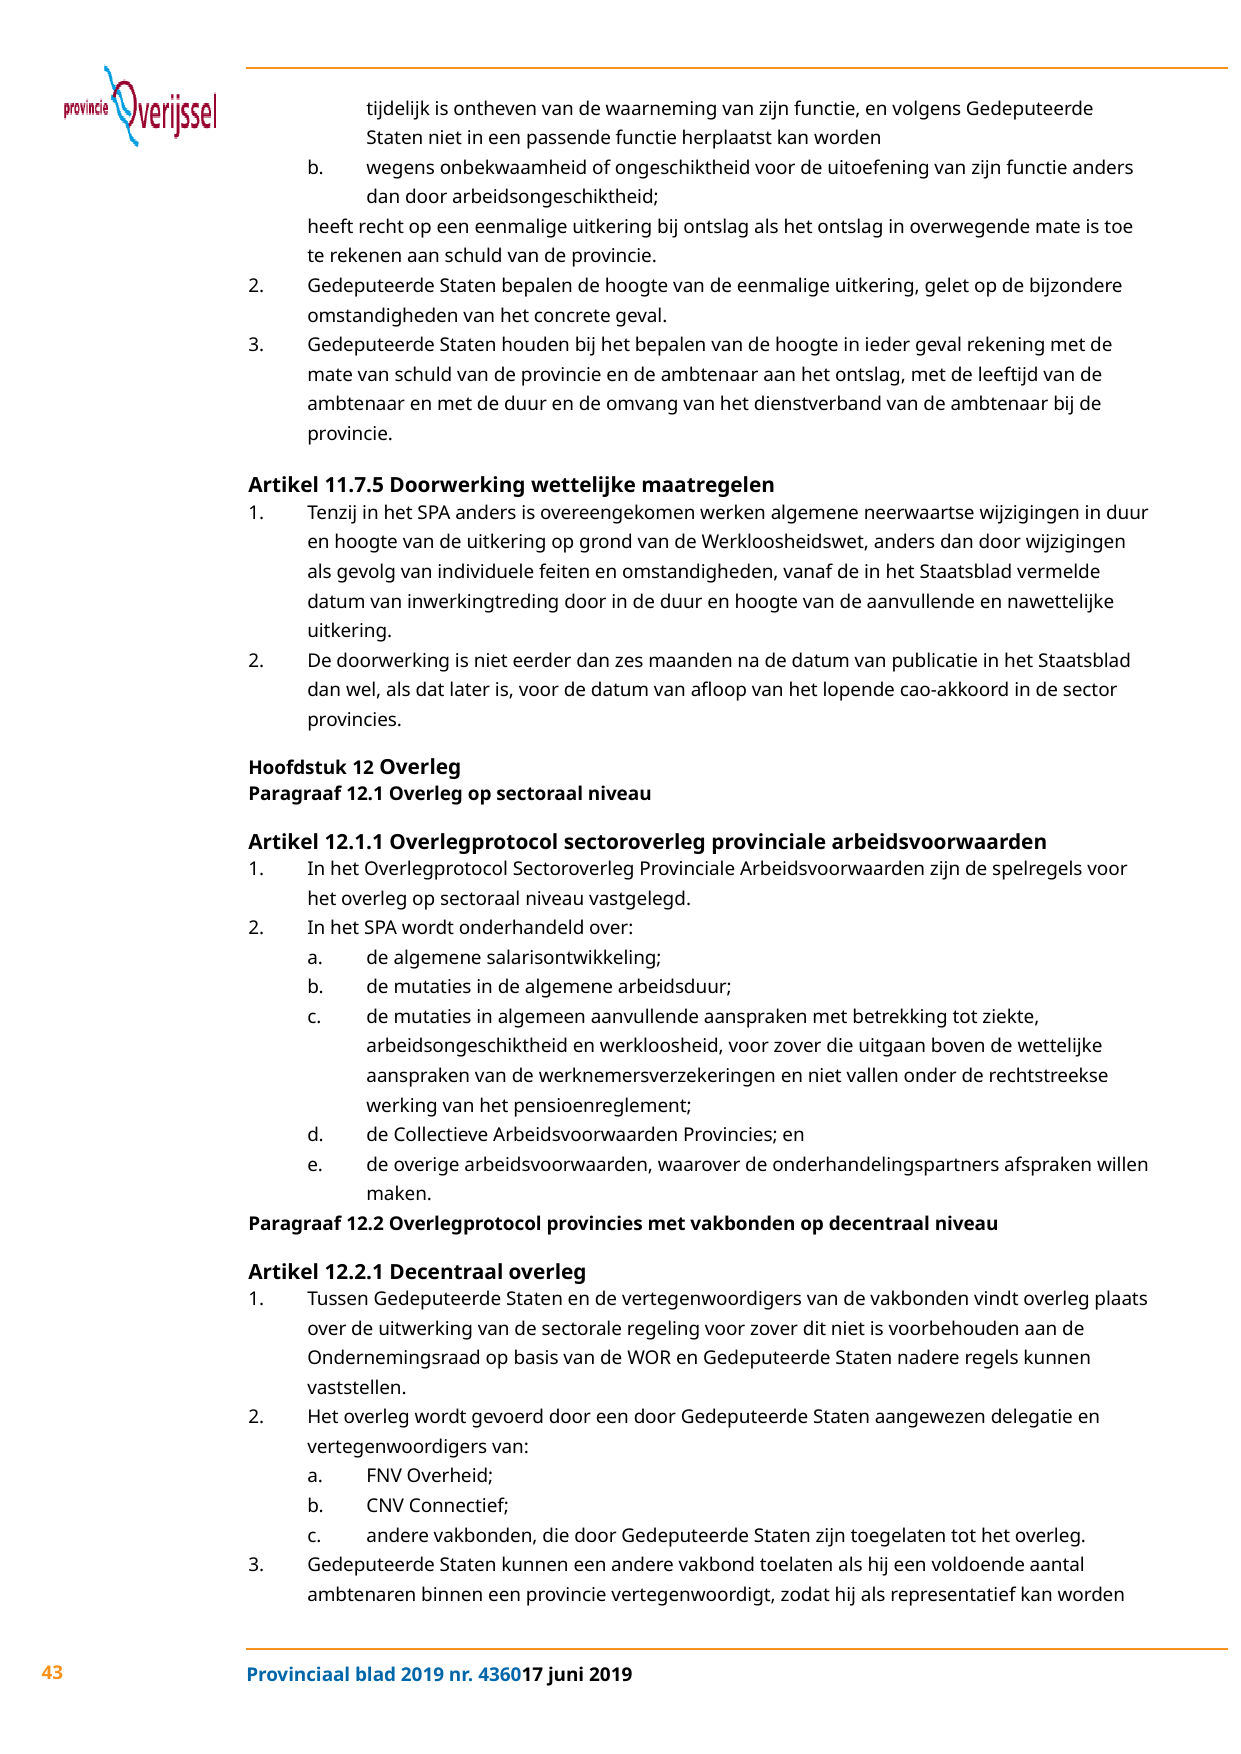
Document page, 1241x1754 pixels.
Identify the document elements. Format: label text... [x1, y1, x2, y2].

list de mutaties in algemeen aanvullende aanspraken met betrekking tot ziekte, arbeidsongeschiktheid en werkloosheid, voor zover die uitgaan boven de wettelijke aanspraken van de werknemersverzekeringen en niet vallen onder de rechtstreekse werking van het pensioenreglement; [307, 1003, 1152, 1118]
list Het overleg wordt gevoerd door een door Gedeputeerde Staten aangewezen delegatie en vertegenwoordigers van: [248, 1403, 1152, 1459]
list De doorwerking is niet eerder dan zes maanden na de datum van publicatie in het Staatsblad dan wel, als dat later is, voor de datum van afloop van het lopende cao-akkoord in de sector provincies. [248, 647, 1152, 732]
list heeft recht op een eenmalige uitkering bij ontslag als het ontslag in overwegende mate is toe te rekenen aan schuld van de provincie. [248, 213, 1152, 268]
list Tenzij in het SPA anders is overeengekomen werken algemene neerwaartse wijzigingen in duur en hoogte van de uitkering op grond van de Werkloosheidswet, anders dan door wijzigingen als gevolg van individuele feiten en omstandigheden, vanaf de in het Staatsblad vermelde datum van inwerkingtreding door in de duur en hoogte van de aanvullende en nawettelijke uitkering. [248, 499, 1152, 643]
list tijdelijk is ontheven van de waarneming van zijn functie, en volgens Gedeputeerde Staten niet in een passende functie herplaatst kan worden [307, 95, 1152, 150]
list wegens onbekwaamheid of ongeschiktheid voor de uitoefening van zijn functie anders dan door arbeidsongeschiktheid; [307, 154, 1152, 209]
list de mutaties in de algemene arbeidsduur; [307, 973, 1152, 999]
list In het SPA wordt onderhandeld over: [248, 914, 1152, 940]
list de Collectieve Arbeidsvoorwaarden Provincies; en [307, 1121, 1152, 1147]
list Gedeputeerde Staten kunnen een andere vakbond toelaten als hij een voldoende aantal ambtenaren binnen een provincie vertegenwoordigt, zodat hij als representatief kan worden [248, 1551, 1152, 1607]
list CNV Connectief; [307, 1492, 1152, 1518]
list In het Overlegprotocol Sectoroverleg Provinciale Arbeidsvoorwaarden zijn de spelregels voor het overleg op sectoraal niveau vastgelegd. [248, 855, 1152, 911]
list de algemene salarisontwikkeling; [307, 944, 1152, 970]
list Gedeputeerde Staten bepalen de hoogte van de eenmalige uitkering, gelet op de bijzondere omstandigheden van het concrete geval. [248, 272, 1152, 328]
text Artikel 12.2.1 Decentraal overleg [248, 1257, 1152, 1285]
list de overige arbeidsvoorwaarden, waarover de onderhandelingspartners afspraken willen maken. [307, 1151, 1152, 1206]
text Artikel 11.7.5 Doorwerking wettelijke maatregelen [248, 471, 1152, 499]
text Artikel 12.1.1 Overlegprotocol sectoroverleg provinciale arbeidsvoorwaarden [248, 827, 1152, 855]
list andere vakbonden, die door Gedeputeerde Staten zijn toegelaten tot het overleg. [307, 1522, 1152, 1548]
text Hoofdstuk 12 Overleg [248, 752, 1152, 780]
list Gedeputeerde Staten houden bij het bepalen van de hoogte in ieder geval rekening met de mate van schuld van de provincie en de ambtenaar aan het ontslag, met de leeftijd van de ambtenaar en met de duur en de omvang van het dienstverband van de ambtenaar bij de provincie. [248, 331, 1152, 446]
text Paragraaf 12.2 Overlegprotocol provincies met vakbonden op decentraal niveau [248, 1210, 1152, 1236]
list Tussen Gedeputeerde Staten en de vertegenwoordigers van de vakbonden vindt overleg plaats over de uitwerking van de sectorale regeling voor zover dit niet is voorbehouden aan de Ondernemingsraad op basis van de WOR en Gedeputeerde Staten nadere regels kunnen vaststellen. [248, 1285, 1152, 1400]
text Paragraaf 12.1 Overleg op sectoraal niveau [248, 780, 1152, 806]
list FNV Overheid; [307, 1463, 1152, 1488]
picture [41, 47, 231, 172]
